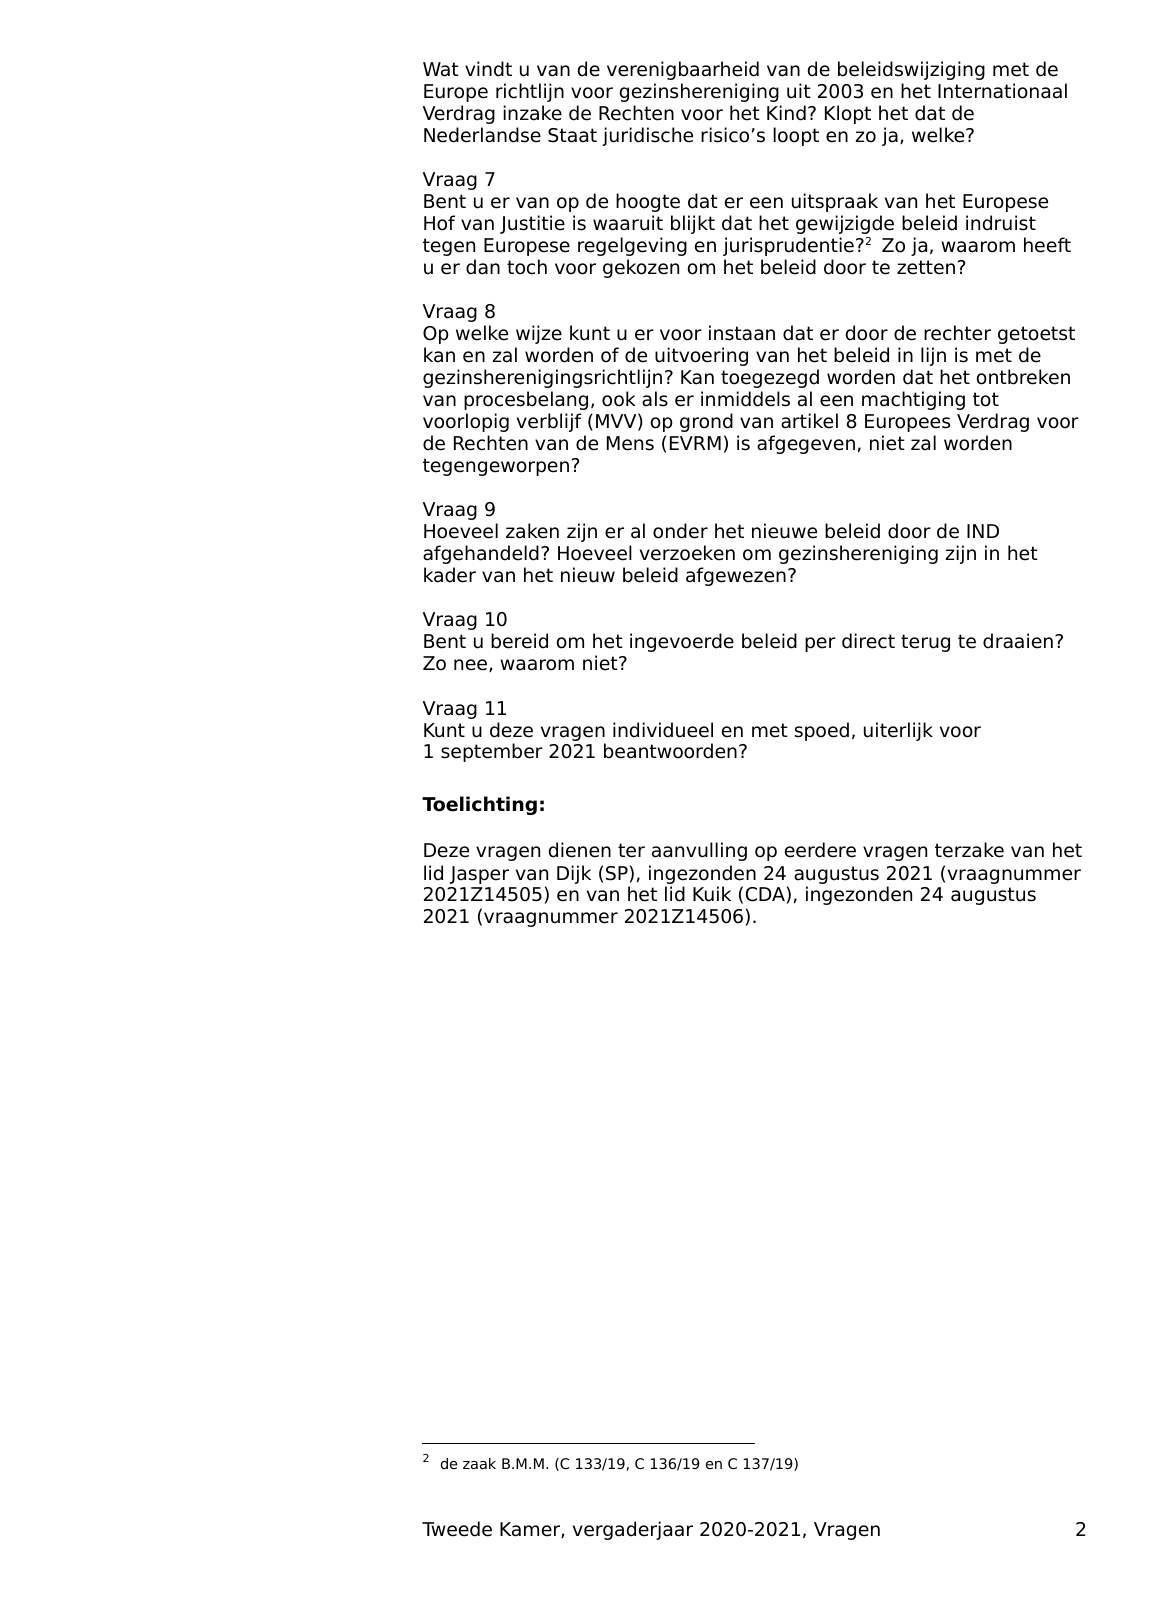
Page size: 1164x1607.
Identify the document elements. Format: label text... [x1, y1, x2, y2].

text Wat vindt u van de verenigbaarheid van de beleidswijziging met de Europe richtlijn voor gezinshereniging uit 2003 en het Internationaal Verdrag inzake de Rechten voor het Kind? Klopt het dat de Nederlandse Staat juridische risico’s loopt en zo ja, welke? [422, 59, 1087, 147]
text Deze vragen dienen ter aanvulling op eerdere vragen terzake van het lid Jasper van Dijk (SP), ingezonden 24 augustus 2021 (vraagnummer 2021Z14505) en van het lid Kuik (CDA), ingezonden 24 augustus 2021 (vraagnummer 2021Z14506). [422, 840, 1087, 928]
text Vraag 8 [422, 301, 1087, 323]
text Vraag 9 [422, 499, 1087, 521]
subtitle Toelichting: [422, 793, 1087, 815]
text Bent u bereid om het ingevoerde beleid per direct terug te draaien? Zo nee, waarom niet? [422, 631, 1087, 675]
text Kunt u deze vragen individueel en met spoed, uiterlijk voor 1 september 2021 beantwoorden? [422, 719, 1087, 763]
text de zaak B.M.M. (C 133/19, C 136/19 en C 137/19) [422, 1452, 1087, 1474]
text Op welke wijze kunt u er voor instaan dat er door de rechter getoetst kan en zal worden of de uitvoering van het beleid in lijn is met de gezinsherenigingsrichtlijn? Kan toegezegd worden dat het ontbreken van procesbelang, ook als er inmiddels al een machtiging tot voorlopig verblijf (MVV) op grond van artikel 8 Europees Verdrag voor de Rechten van de Mens (EVRM) is afgegeven, niet zal worden tegengeworpen? [422, 323, 1087, 477]
text Hoeveel zaken zijn er al onder het nieuwe beleid door de IND afgehandeld? Hoeveel verzoeken om gezinshereniging zijn in het kader van het nieuw beleid afgewezen? [422, 521, 1087, 587]
text Vraag 11 [422, 697, 1087, 719]
text Vraag 10 [422, 609, 1087, 631]
text Vraag 7 [422, 169, 1087, 191]
text Bent u er van op de hoogte dat er een uitspraak van het Europese Hof van Justitie is waaruit blijkt dat het gewijzigde beleid indruist tegen Europese regelgeving en jurisprudentie? Zo ja, waarom heeft u er dan toch voor gekozen om het beleid door te zetten? [422, 191, 1087, 279]
